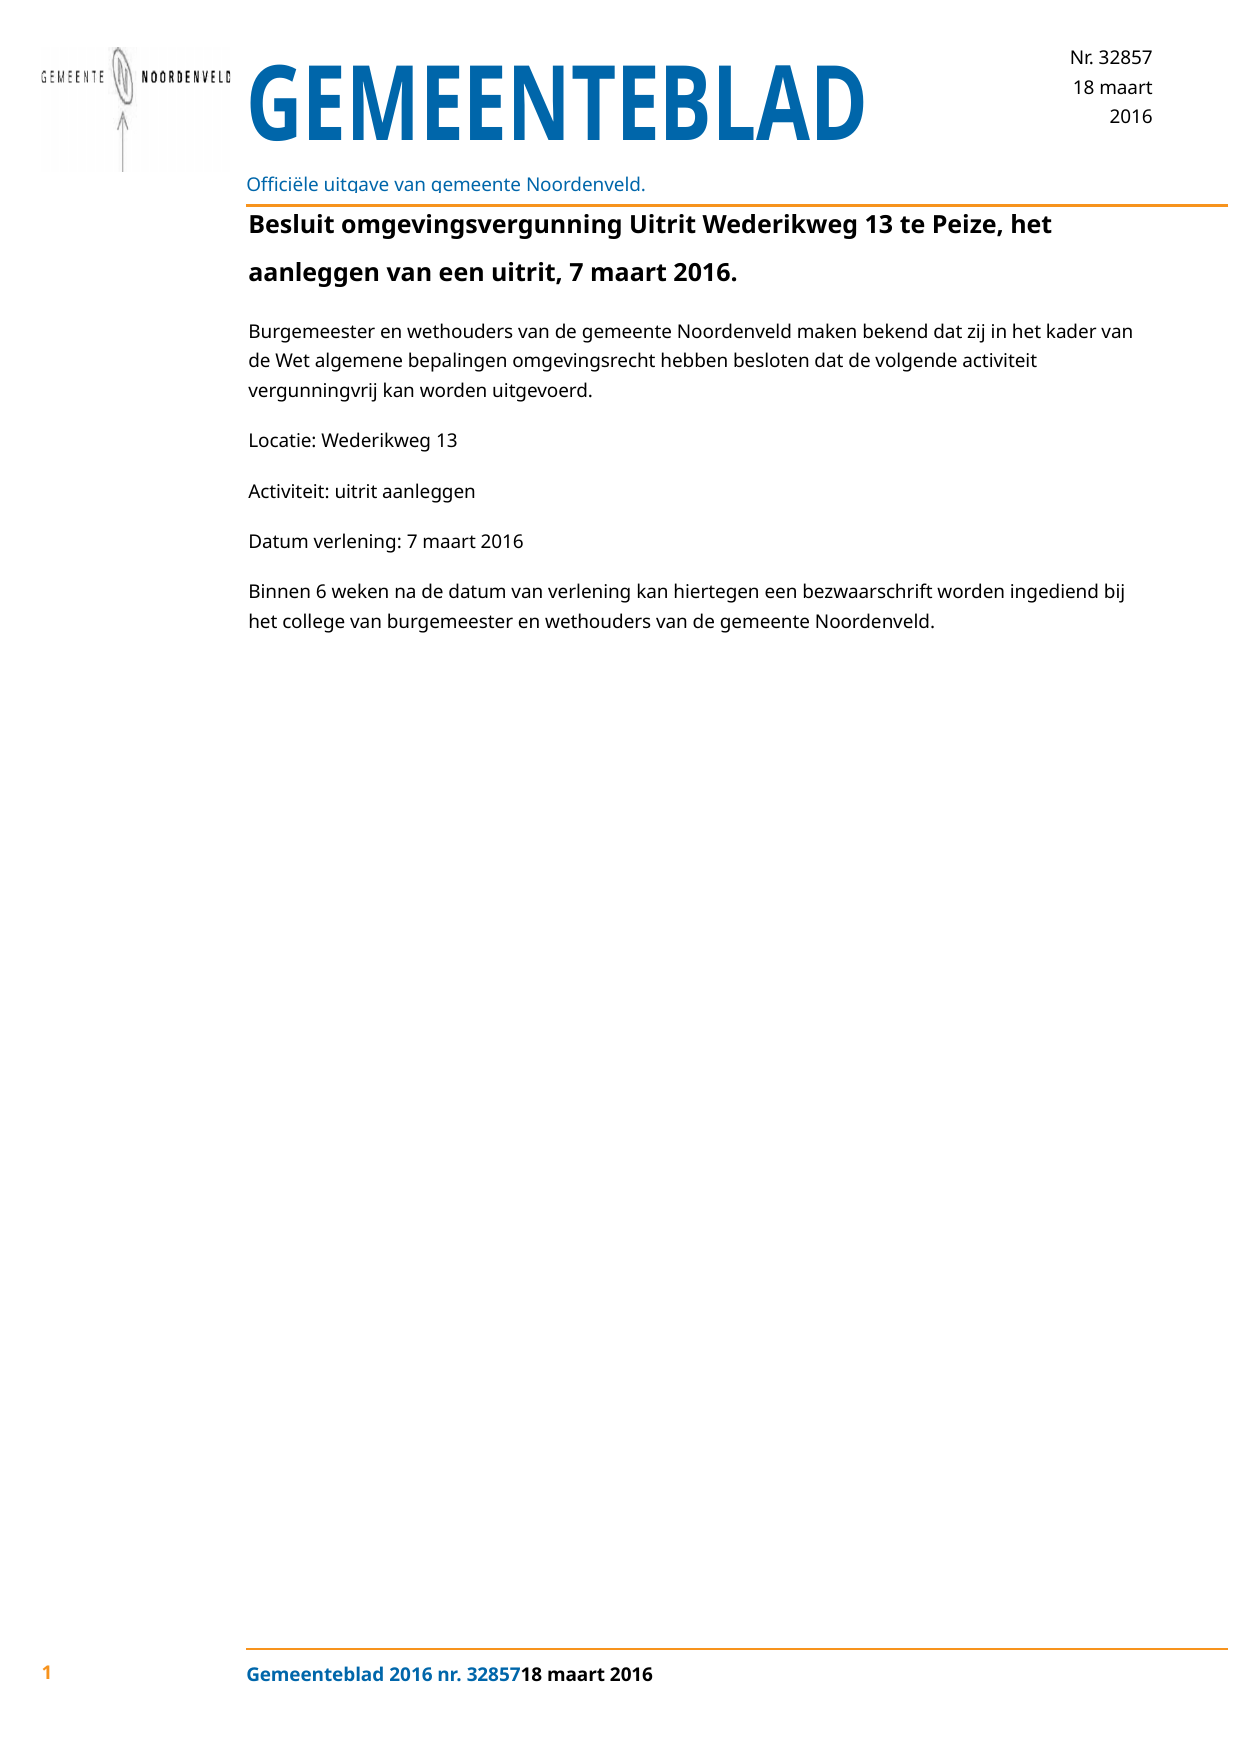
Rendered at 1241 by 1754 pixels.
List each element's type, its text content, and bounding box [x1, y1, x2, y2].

text Datum verlening: 7 maart 2016 [248, 528, 1152, 554]
picture [41, 47, 231, 172]
text Besluit omgevingsvergunning Uitrit Wederikweg 13 te Peize, het aanleggen van een uitrit, 7 maart 2016. [248, 207, 1152, 288]
text Binnen 6 weken na de datum van verlening kan hiertegen een bezwaarschrift worden ingediend bij het college van burgemeester en wethouders van de gemeente Noordenveld. [248, 579, 1152, 634]
text Locatie: Wederikweg 13 [248, 427, 1152, 453]
text Burgemeester en wethouders van de gemeente Noordenveld maken bekend dat zij in het kader van de Wet algemene bepalingen omgevingsrecht hebben besloten dat de volgende activiteit vergunningvrij kan worden uitgevoerd. [248, 318, 1152, 403]
text Activiteit: uitrit aanleggen [248, 478, 1152, 504]
